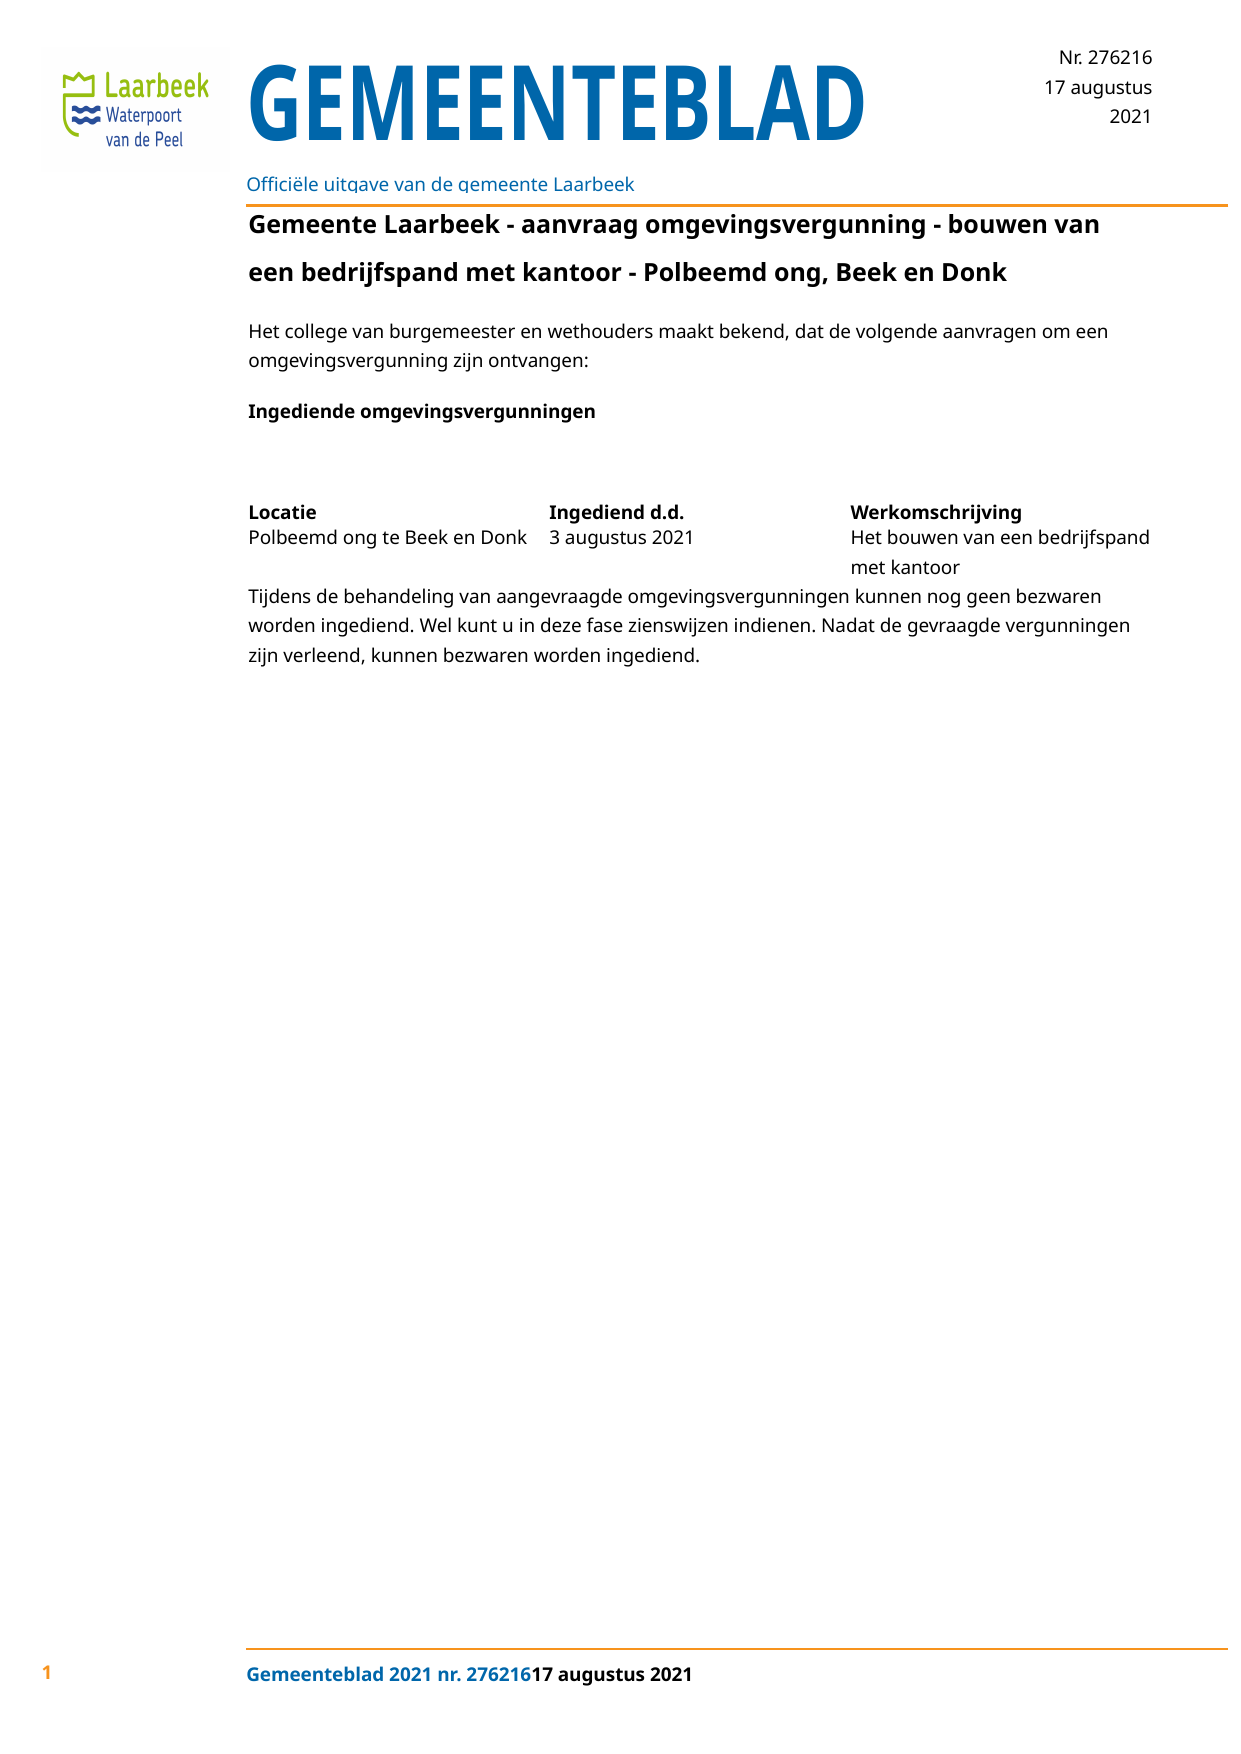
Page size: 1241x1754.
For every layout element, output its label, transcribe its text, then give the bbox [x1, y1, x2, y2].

table_cell Polbeemd ong te Beek en Donk [248, 525, 549, 580]
table_cell 3 augustus 2021 [549, 525, 850, 580]
table_header Locatie [248, 499, 549, 524]
text Het college van burgemeester en wethouders maakt bekend, dat de volgende aanvragen om een omgevingsvergunning zijn ontvangen: [248, 318, 1152, 373]
table_cell Het bouwen van een bedrijfspand met kantoor [850, 525, 1152, 580]
text Gemeente Laarbeek - aanvraag omgevingsvergunning - bouwen van een bedrijfspand met kantoor - Polbeemd ong, Beek en Donk [248, 207, 1152, 288]
table_header Werkomschrijving [850, 499, 1152, 524]
table_header Ingediend d.d. [549, 499, 850, 524]
text Ingediende omgevingsvergunningen [248, 398, 1152, 424]
picture [41, 47, 231, 172]
text Tijdens de behandeling van aangevraagde omgevingsvergunningen kunnen nog geen bezwaren worden ingediend. Wel kunt u in deze fase zienswijzen indienen. Nadat de gevraagde vergunningen zijn verleend, kunnen bezwaren worden ingediend. [248, 583, 1152, 668]
